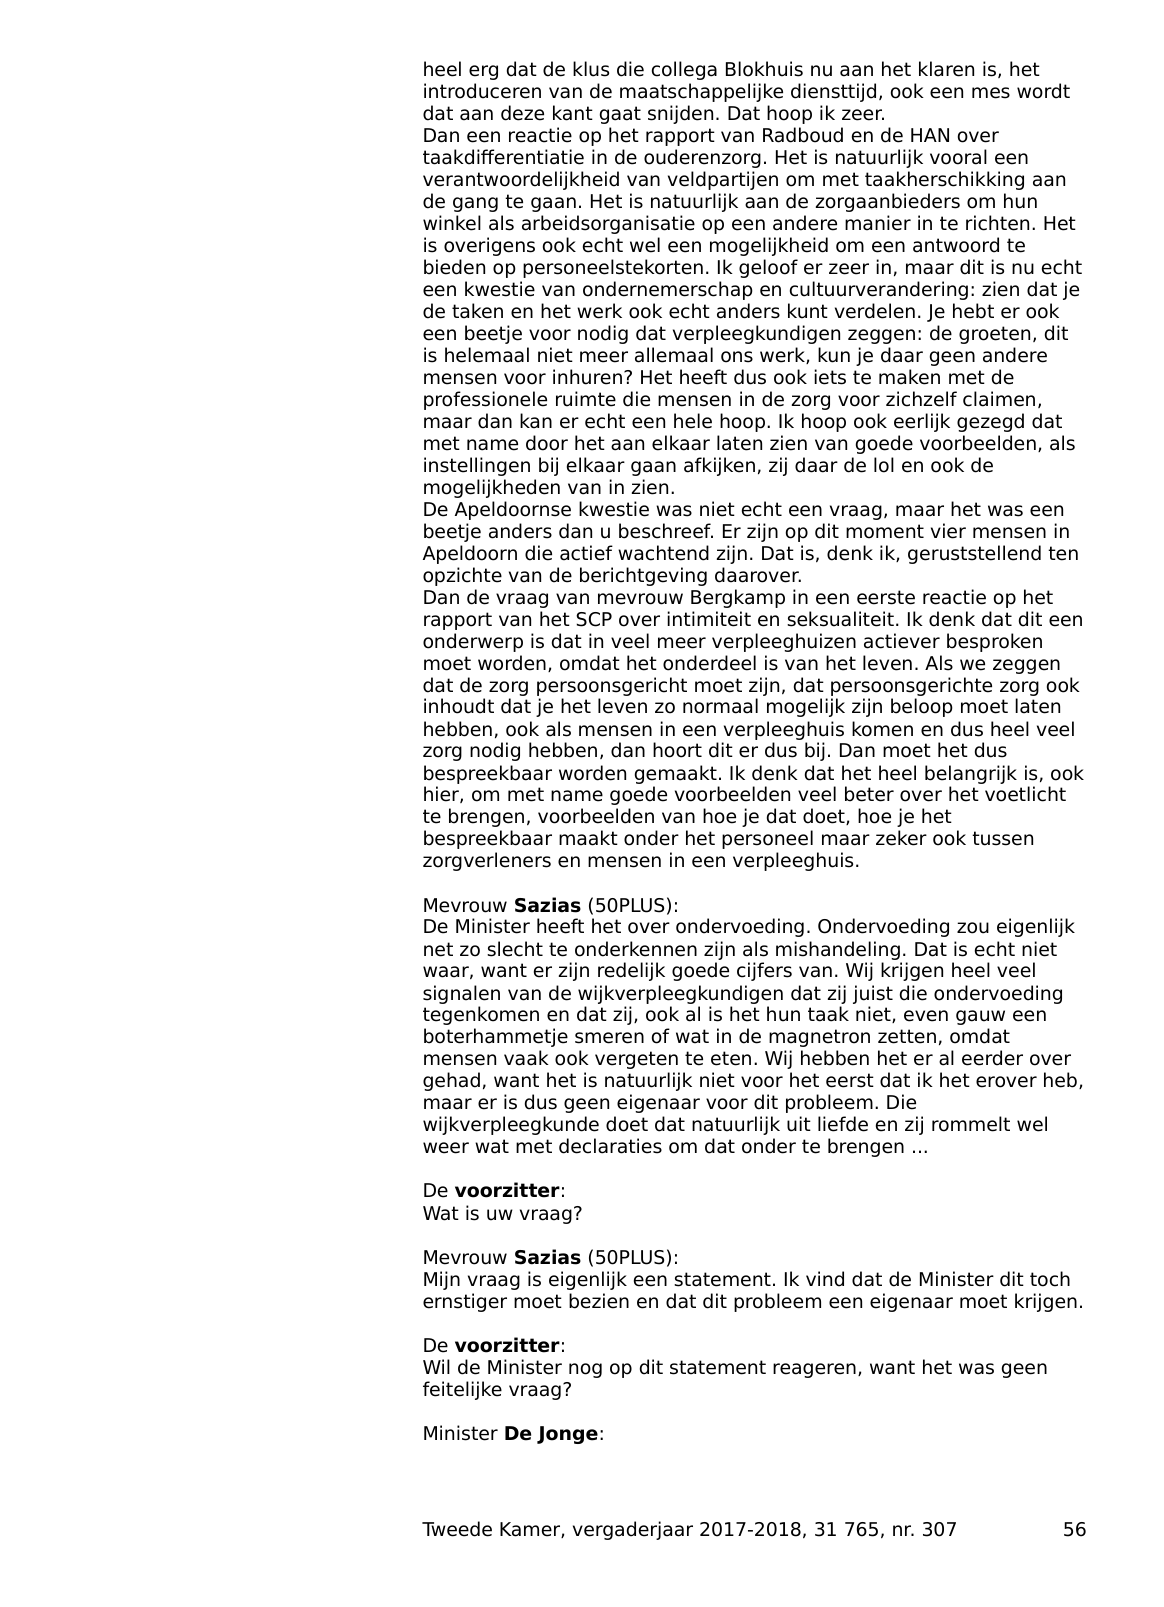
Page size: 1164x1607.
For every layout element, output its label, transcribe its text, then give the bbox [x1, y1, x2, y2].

text De voorzitter: [422, 1180, 1087, 1202]
text Wat is uw vraag? [422, 1202, 1087, 1224]
text De voorzitter: [422, 1335, 1087, 1357]
text Mijn vraag is eigenlijk een statement. Ik vind dat de Minister dit toch ernstiger moet bezien en dat dit probleem een eigenaar moet krijgen. [422, 1268, 1087, 1312]
text Dan de vraag van mevrouw Bergkamp in een eerste reactie op het rapport van het SCP over intimiteit en seksualiteit. Ik denk dat dit een onderwerp is dat in veel meer verpleeghuizen actiever besproken moet worden, omdat het onderdeel is van het leven. Als we zeggen dat de zorg persoonsgericht moet zijn, dat persoonsgerichte zorg ook inhoudt dat je het leven zo normaal mogelijk zijn beloop moet laten hebben, ook als mensen in een verpleeghuis komen en dus heel veel zorg nodig hebben, dan hoort dit er dus bij. Dan moet het dus bespreekbaar worden gemaakt. Ik denk dat het heel belangrijk is, ook hier, om met name goede voorbeelden veel beter over het voetlicht te brengen, voorbeelden van hoe je dat doet, hoe je het bespreekbaar maakt onder het personeel maar zeker ook tussen zorgverleners en mensen in een verpleeghuis. [422, 587, 1087, 872]
text Wil de Minister nog op dit statement reageren, want het was geen feitelijke vraag? [422, 1357, 1087, 1401]
text Mevrouw Sazias (50PLUS): [422, 1247, 1087, 1268]
text De Minister heeft het over ondervoeding. Ondervoeding zou eigenlijk net zo slecht te onderkennen zijn als mishandeling. Dat is echt niet waar, want er zijn redelijk goede cijfers van. Wij krijgen heel veel signalen van de wijkverpleegkundigen dat zij juist die ondervoeding tegenkomen en dat zij, ook al is het hun taak niet, even gauw een boterhammetje smeren of wat in de magnetron zetten, omdat mensen vaak ook vergeten te eten. Wij hebben het er al eerder over gehad, want het is natuurlijk niet voor het eerst dat ik het erover heb, maar er is dus geen eigenaar voor dit probleem. Die wijkverpleegkunde doet dat natuurlijk uit liefde en zij rommelt wel weer wat met declaraties om dat onder te brengen ... [422, 916, 1087, 1158]
text Mevrouw Sazias (50PLUS): [422, 894, 1087, 916]
text Dan een reactie op het rapport van Radboud en de HAN over taakdifferentiatie in de ouderenzorg. Het is natuurlijk vooral een verantwoordelijkheid van veldpartijen om met taakherschikking aan de gang te gaan. Het is natuurlijk aan de zorgaanbieders om hun winkel als arbeidsorganisatie op een andere manier in te richten. Het is overigens ook echt wel een mogelijkheid om een antwoord te bieden op personeelstekorten. Ik geloof er zeer in, maar dit is nu echt een kwestie van ondernemerschap en cultuurverandering: zien dat je de taken en het werk ook echt anders kunt verdelen. Je hebt er ook een beetje voor nodig dat verpleegkundigen zeggen: de groeten, dit is helemaal niet meer allemaal ons werk, kun je daar geen andere mensen voor inhuren? Het heeft dus ook iets te maken met de professionele ruimte die mensen in de zorg voor zichzelf claimen, maar dan kan er echt een hele hoop. Ik hoop ook eerlijk gezegd dat met name door het aan elkaar laten zien van goede voorbeelden, als instellingen bij elkaar gaan afkijken, zij daar de lol en ook de mogelijkheden van in zien. [422, 125, 1087, 499]
text heel erg dat de klus die collega Blokhuis nu aan het klaren is, het introduceren van de maatschappelijke diensttijd, ook een mes wordt dat aan deze kant gaat snijden. Dat hoop ik zeer. [422, 59, 1087, 125]
text Minister De Jonge: [422, 1423, 1087, 1445]
text De Apeldoornse kwestie was niet echt een vraag, maar het was een beetje anders dan u beschreef. Er zijn op dit moment vier mensen in Apeldoorn die actief wachtend zijn. Dat is, denk ik, geruststellend ten opzichte van de berichtgeving daarover. [422, 499, 1087, 587]
